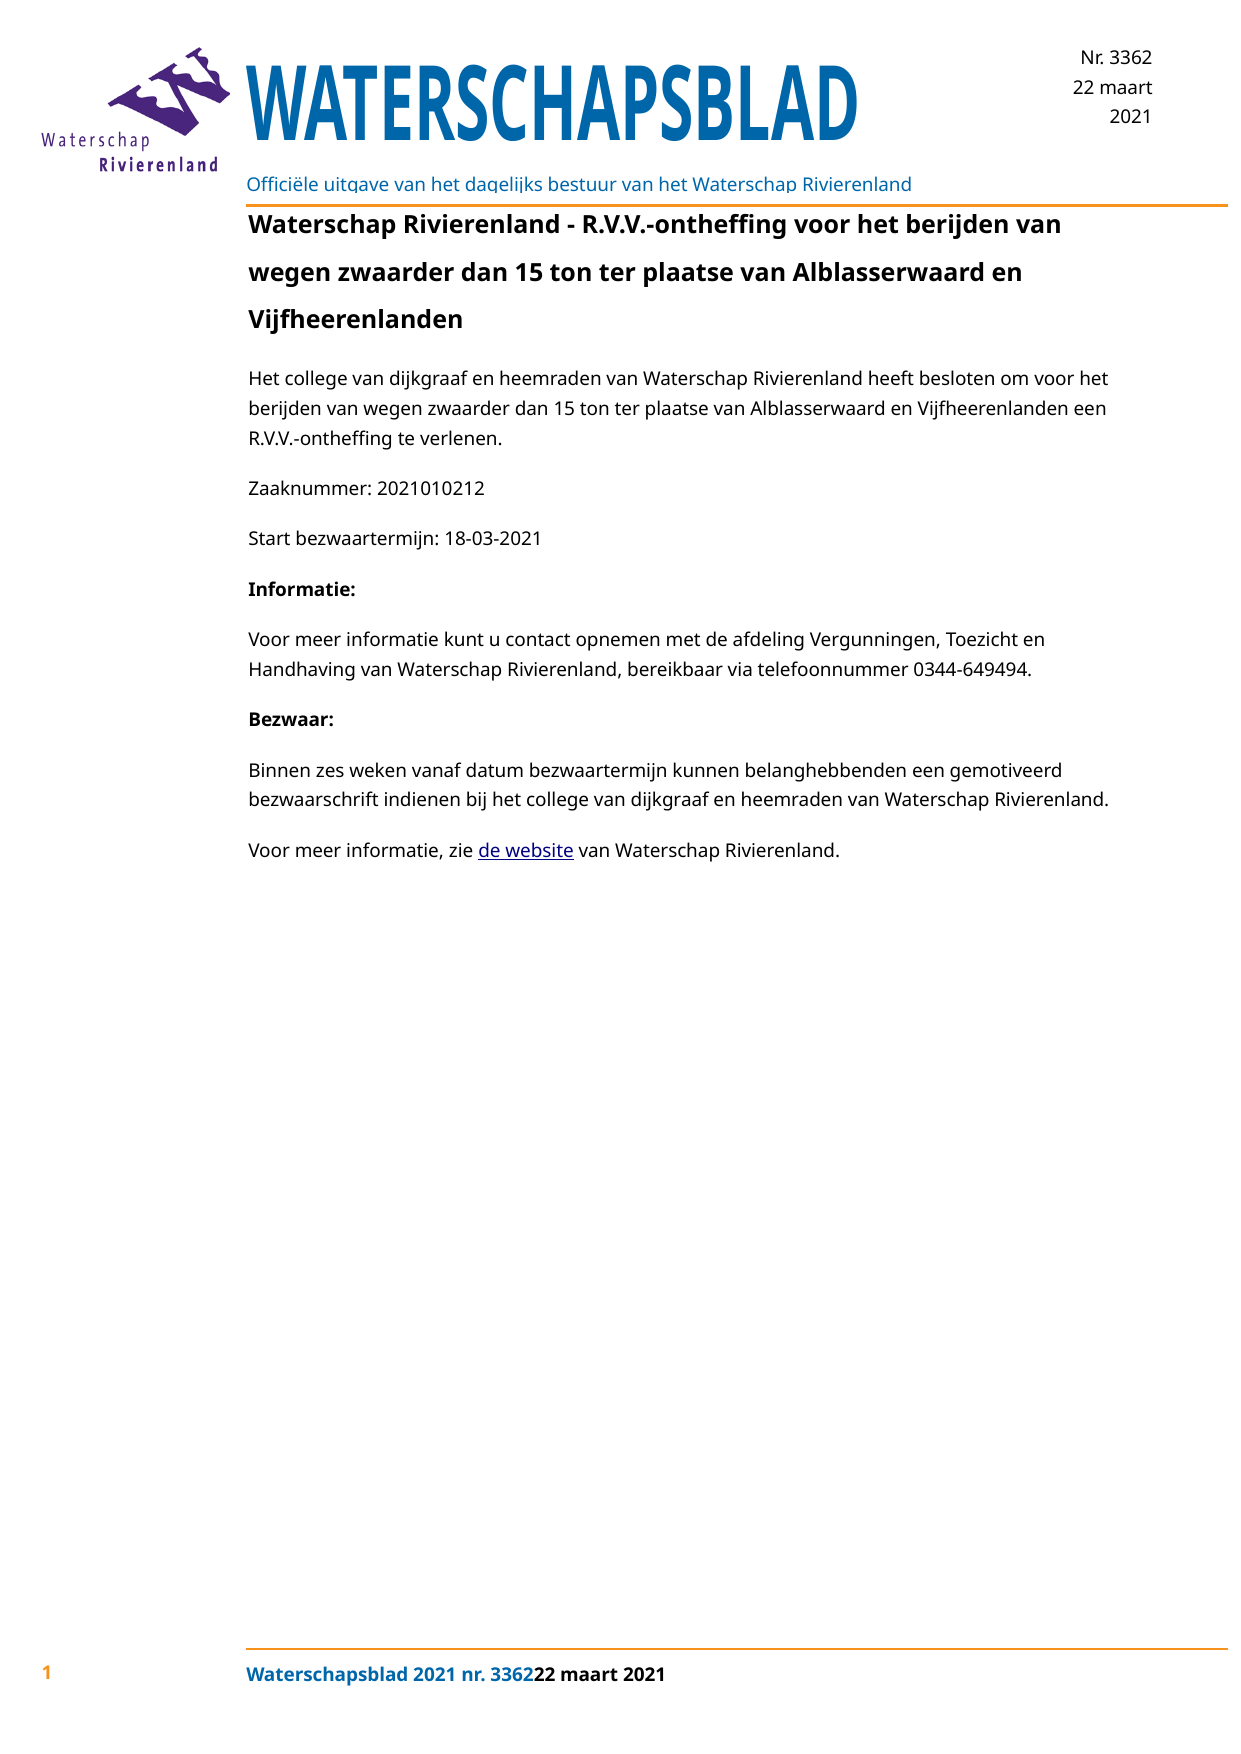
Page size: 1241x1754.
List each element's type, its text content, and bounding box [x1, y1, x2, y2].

text Waterschap Rivierenland - R.V.V.-ontheffing voor het berijden van wegen zwaarder dan 15 ton ter plaatse van Alblasserwaard en Vijfheerenlanden [248, 207, 1152, 336]
text Voor meer informatie, zie de website van Waterschap Rivierenland. [248, 837, 1152, 862]
text Zaaknummer: 2021010212 [248, 475, 1152, 501]
text Informatie: [248, 576, 1152, 602]
text Het college van dijkgraaf en heemraden van Waterschap Rivierenland heeft besloten om voor het berijden van wegen zwaarder dan 15 ton ter plaatse van Alblasserwaard en Vijfheerenlanden een R.V.V.-ontheffing te verlenen. [248, 366, 1152, 450]
picture [41, 47, 231, 172]
text Voor meer informatie kunt u contact opnemen met de afdeling Vergunningen, Toezicht en Handhaving van Waterschap Rivierenland, bereikbaar via telefoonnummer 0344-649494. [248, 626, 1152, 682]
text Bezwaar: [248, 706, 1152, 732]
text Binnen zes weken vanaf datum bezwaartermijn kunnen belanghebbenden een gemotiveerd bezwaarschrift indienen bij het college van dijkgraaf en heemraden van Waterschap Rivierenland. [248, 757, 1152, 812]
text Start bezwaartermijn: 18-03-2021 [248, 526, 1152, 551]
